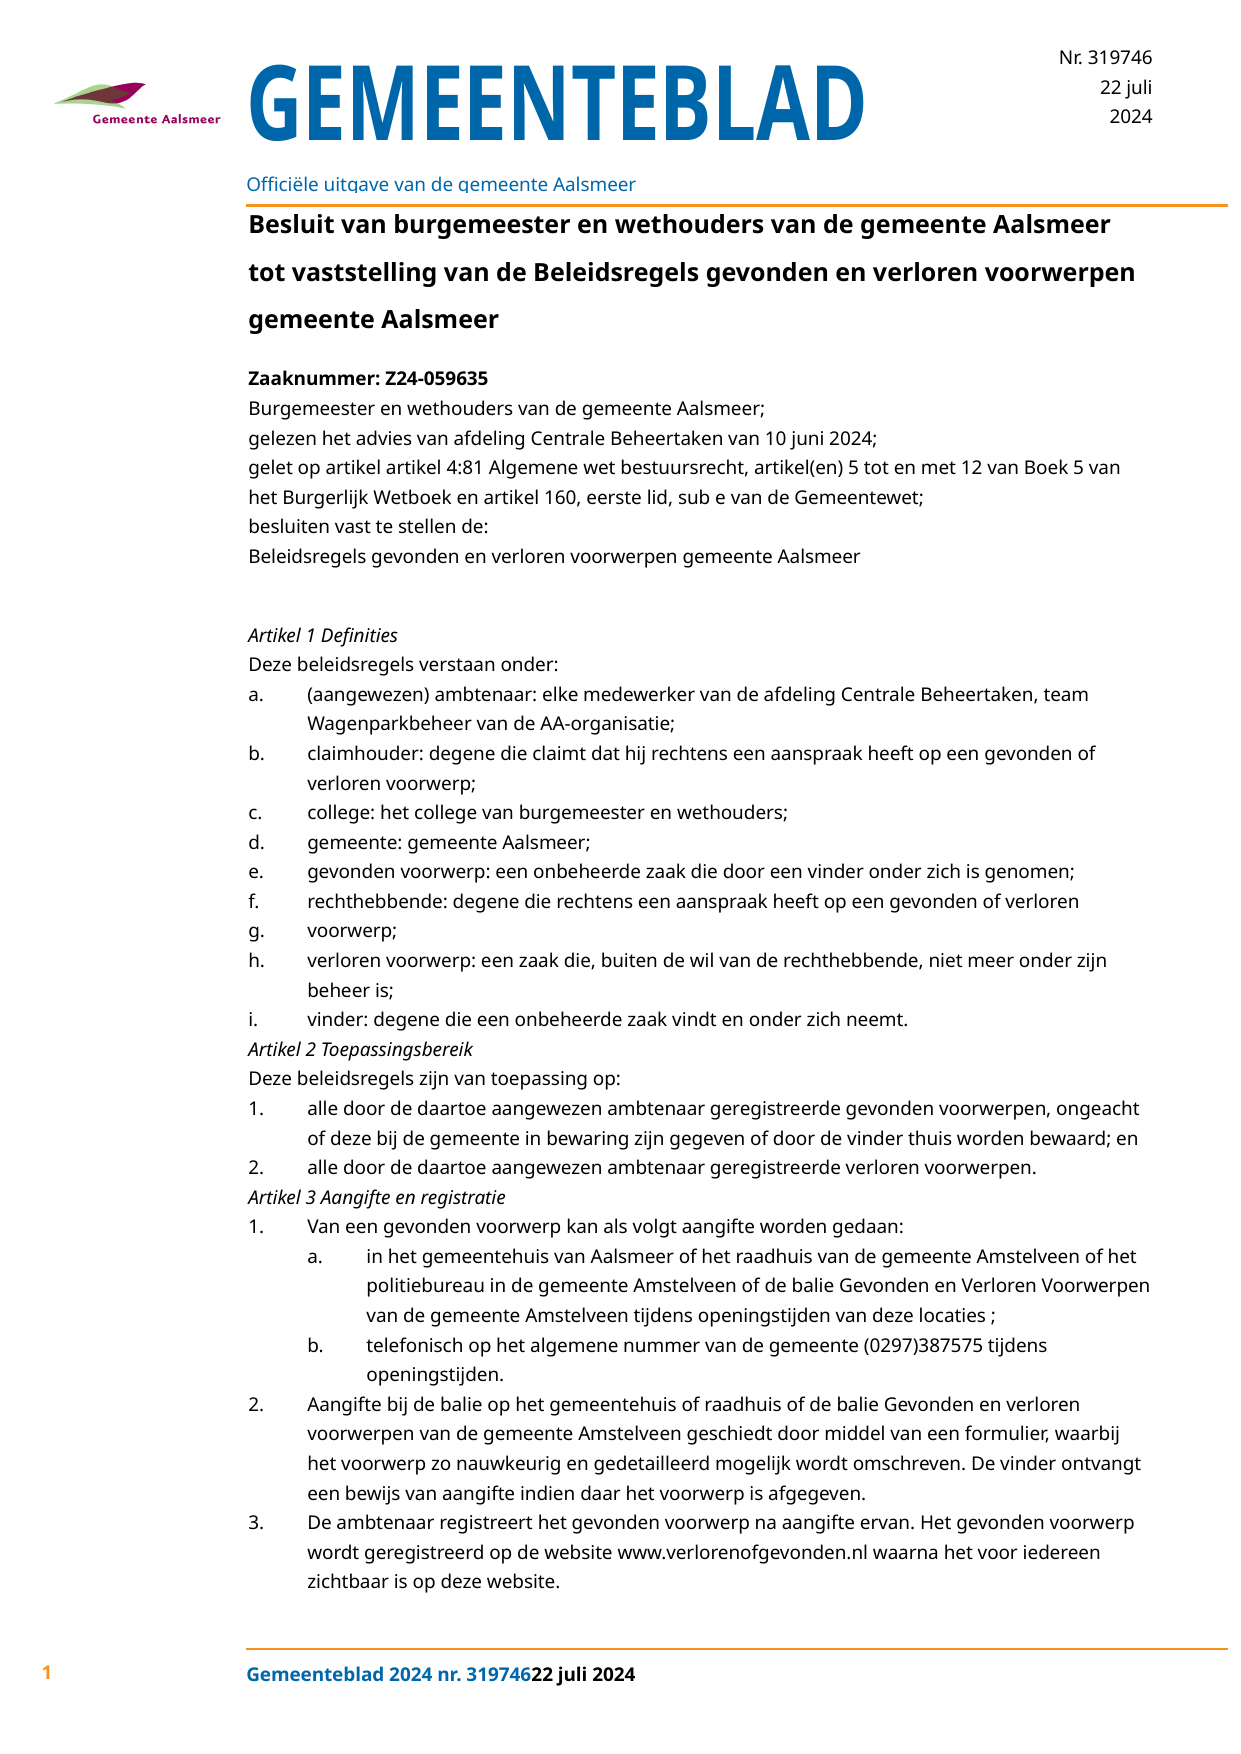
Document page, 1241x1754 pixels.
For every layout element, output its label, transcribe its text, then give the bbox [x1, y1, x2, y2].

list voorwerp; [248, 918, 1152, 943]
text Artikel 2 Toepassingsbereik [248, 1036, 1152, 1062]
text besluiten vast te stellen de: [248, 513, 1152, 539]
list (aangewezen) ambtenaar: elke medewerker van de afdeling Centrale Beheertaken, team Wagenparkbeheer van de AA-organisatie; [248, 681, 1152, 736]
list Van een gevonden voorwerp kan als volgt aangifte worden gedaan: [248, 1213, 1152, 1239]
text Zaaknummer: Z24-059635 [248, 366, 1152, 391]
text Besluit van burgemeester en wethouders van de gemeente Aalsmeer tot vaststelling van de Beleidsregels gevonden en verloren voorwerpen gemeente Aalsmeer [248, 207, 1152, 336]
list Aangifte bij de balie op het gemeentehuis of raadhuis of de balie Gevonden en verloren voorwerpen van de gemeente Amstelveen geschiedt door middel van een formulier, waarbij het voorwerp zo nauwkeurig en gedetailleerd mogelijk wordt omschreven. De vinder ontvangt een bewijs van aangifte indien daar het voorwerp is afgegeven. [248, 1391, 1152, 1506]
list alle door de daartoe aangewezen ambtenaar geregistreerde gevonden voorwerpen, ongeacht of deze bij de gemeente in bewaring zijn gegeven of door de vinder thuis worden bewaard; en [248, 1095, 1152, 1151]
text Beleidsregels gevonden en verloren voorwerpen gemeente Aalsmeer [248, 543, 1152, 569]
text Burgemeester en wethouders van de gemeente Aalsmeer; [248, 395, 1152, 421]
list gevonden voorwerp: een onbeheerde zaak die door een vinder onder zich is genomen; [248, 858, 1152, 884]
list De ambtenaar registreert het gevonden voorwerp na aangifte ervan. Het gevonden voorwerp wordt geregistreerd op de website www.verlorenofgevonden.nl waarna het voor iedereen zichtbaar is op deze website. [248, 1509, 1152, 1594]
list claimhouder: degene die claimt dat hij rechtens een aanspraak heeft op een gevonden of verloren voorwerp; [248, 740, 1152, 796]
picture [41, 47, 231, 172]
list college: het college van burgemeester en wethouders; [248, 799, 1152, 825]
text Artikel 3 Aangifte en registratie [248, 1184, 1152, 1210]
text gelet op artikel artikel 4:81 Algemene wet bestuursrecht, artikel(en) 5 tot en met 12 van Boek 5 van het Burgerlijk Wetboek en artikel 160, eerste lid, sub e van de Gemeentewet; [248, 454, 1152, 509]
text Deze beleidsregels zijn van toepassing op: [248, 1066, 1152, 1091]
list in het gemeentehuis van Aalsmeer of het raadhuis van de gemeente Amstelveen of het politiebureau in de gemeente Amstelveen of de balie Gevonden en Verloren Voorwerpen van de gemeente Amstelveen tijdens openingstijden van deze locaties ; [307, 1243, 1152, 1328]
text Deze beleidsregels verstaan onder: [248, 651, 1152, 677]
list alle door de daartoe aangewezen ambtenaar geregistreerde verloren voorwerpen. [248, 1154, 1152, 1180]
text Artikel 1 Definities [248, 622, 1152, 648]
list telefonisch op het algemene nummer van de gemeente (0297)387575 tijdens openingstijden. [307, 1332, 1152, 1387]
text gelezen het advies van afdeling Centrale Beheertaken van 10 juni 2024; [248, 425, 1152, 450]
list vinder: degene die een onbeheerde zaak vindt en onder zich neemt. [248, 1006, 1152, 1032]
list gemeente: gemeente Aalsmeer; [248, 829, 1152, 855]
list verloren voorwerp: een zaak die, buiten de wil van de rechthebbende, niet meer onder zijn beheer is; [248, 947, 1152, 1003]
list rechthebbende: degene die rechtens een aanspraak heeft op een gevonden of verloren [248, 888, 1152, 914]
